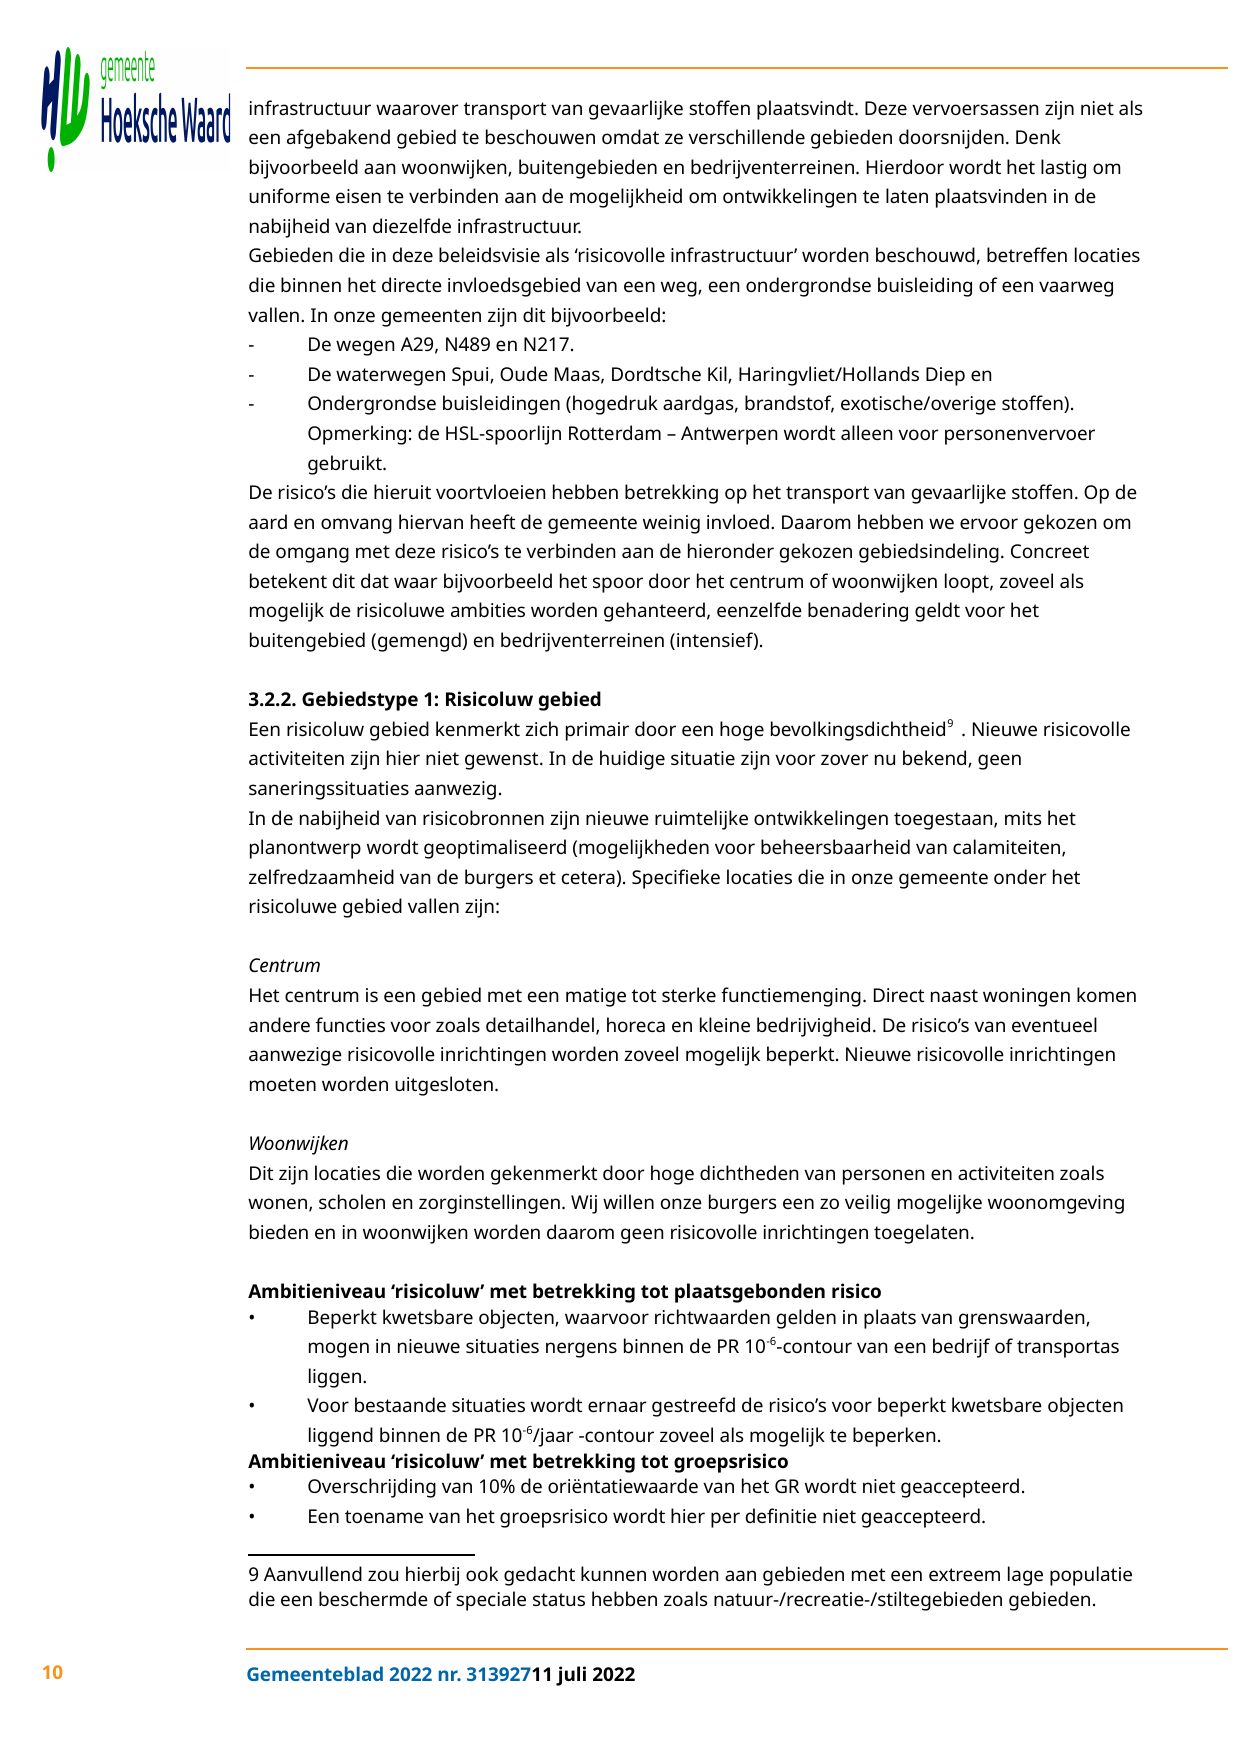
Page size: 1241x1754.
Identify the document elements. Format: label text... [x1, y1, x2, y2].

text Een risicoluw gebied kenmerkt zich primair door een hoge bevolkingsdichtheid . Nieuwe risicovolle activiteiten zijn hier niet gewenst. In de huidige situatie zijn voor zover nu bekend, geen saneringssituaties aanwezig. [248, 716, 1152, 801]
text Aanvullend zou hierbij ook gedacht kunnen worden aan gebieden met een extreem lage populatie die een beschermde of speciale status hebben zoals natuur-/recreatie-/stiltegebieden gebieden. [248, 1561, 1152, 1612]
text De risico’s die hieruit voortvloeien hebben betrekking op het transport van gevaarlijke stoffen. Op de aard en omvang hiervan heeft de gemeente weinig invloed. Daarom hebben we ervoor gekozen om de omgang met deze risico’s te verbinden aan de hieronder gekozen gebiedsindeling. Concreet betekent dit dat waar bijvoorbeeld het spoor door het centrum of woonwijken loopt, zoveel als mogelijk de risicoluwe ambities worden gehanteerd, eenzelfde benadering geldt voor het buitengebied (gemengd) en bedrijventerreinen (intensief). [248, 479, 1152, 653]
table_header Ambitieniveau ‘risicoluw’ met betrekking tot plaatsgebonden risico [248, 1278, 1152, 1304]
list Ondergrondse buisleidingen (hogedruk aardgas, brandstof, exotische/overige stoffen). Opmerking: de HSL-spoorlijn Rotterdam – Antwerpen wordt alleen voor personenvervoer gebruikt. [248, 391, 1152, 476]
table_cell Beperkt kwetsbare objecten, waarvoor richtwaarden gelden in plaats van grenswaarden, mogen in nieuwe situaties nergens binnen de PR 10-6-contour van een bedrijf of transportas liggen. Voor bestaande situaties wordt ernaar gestreefd de risico’s voor beperkt kwetsbare objecten liggend binnen de PR 10-6/jaar -contour zoveel als mogelijk te beperken. [248, 1304, 1152, 1448]
text Dit zijn locaties die worden gekenmerkt door hoge dichtheden van personen en activiteiten zoals wonen, scholen en zorginstellingen. Wij willen onze burgers een zo veilig mogelijke woonomgeving bieden en in woonwijken worden daarom geen risicovolle inrichtingen toegelaten. [248, 1160, 1152, 1245]
text infrastructuur waarover transport van gevaarlijke stoffen plaatsvindt. Deze vervoersassen zijn niet als een afgebakend gebied te beschouwen omdat ze verschillende gebieden doorsnijden. Denk bijvoorbeeld aan woonwijken, buitengebieden en bedrijventerreinen. Hierdoor wordt het lastig om uniforme eisen te verbinden aan de mogelijkheid om ontwikkelingen te laten plaatsvinden in de nabijheid van diezelfde infrastructuur. [248, 95, 1152, 239]
picture [41, 47, 231, 172]
text Het centrum is een gebied met een matige tot sterke functiemenging. Direct naast woningen komen andere functies voor zoals detailhandel, horeca en kleine bedrijvigheid. De risico’s van eventueel aanwezige risicovolle inrichtingen worden zoveel mogelijk beperkt. Nieuwe risicovolle inrichtingen moeten worden uitgesloten. [248, 982, 1152, 1097]
text Gebieden die in deze beleidsvisie als ‘risicovolle infrastructuur’ worden beschouwd, betreffen locaties die binnen het directe invloedsgebied van een weg, een ondergrondse buisleiding of een vaarweg vallen. In onze gemeenten zijn dit bijvoorbeeld: [248, 243, 1152, 328]
text In de nabijheid van risicobronnen zijn nieuwe ruimtelijke ontwikkelingen toegestaan, mits het planontwerp wordt geoptimaliseerd (mogelijkheden voor beheersbaarheid van calamiteiten, zelfredzaamheid van de burgers et cetera). Specifieke locaties die in onze gemeente onder het risicoluwe gebied vallen zijn: [248, 805, 1152, 919]
table_cell Ambitieniveau ‘risicoluw’ met betrekking tot groepsrisico [248, 1448, 1152, 1474]
table_cell Overschrijding van 10% de oriëntatiewaarde van het GR wordt niet geaccepteerd. Een toename van het groepsrisico wordt hier per definitie niet geaccepteerd. [248, 1474, 1152, 1529]
text 3.2.2. Gebiedstype 1: Risicoluw gebied [248, 686, 1152, 712]
list De wegen A29, N489 en N217. [248, 331, 1152, 357]
text Woonwijken [248, 1130, 1152, 1156]
text Centrum [248, 953, 1152, 978]
list De waterwegen Spui, Oude Maas, Dordtsche Kil, Haringvliet/Hollands Diep en [248, 361, 1152, 387]
